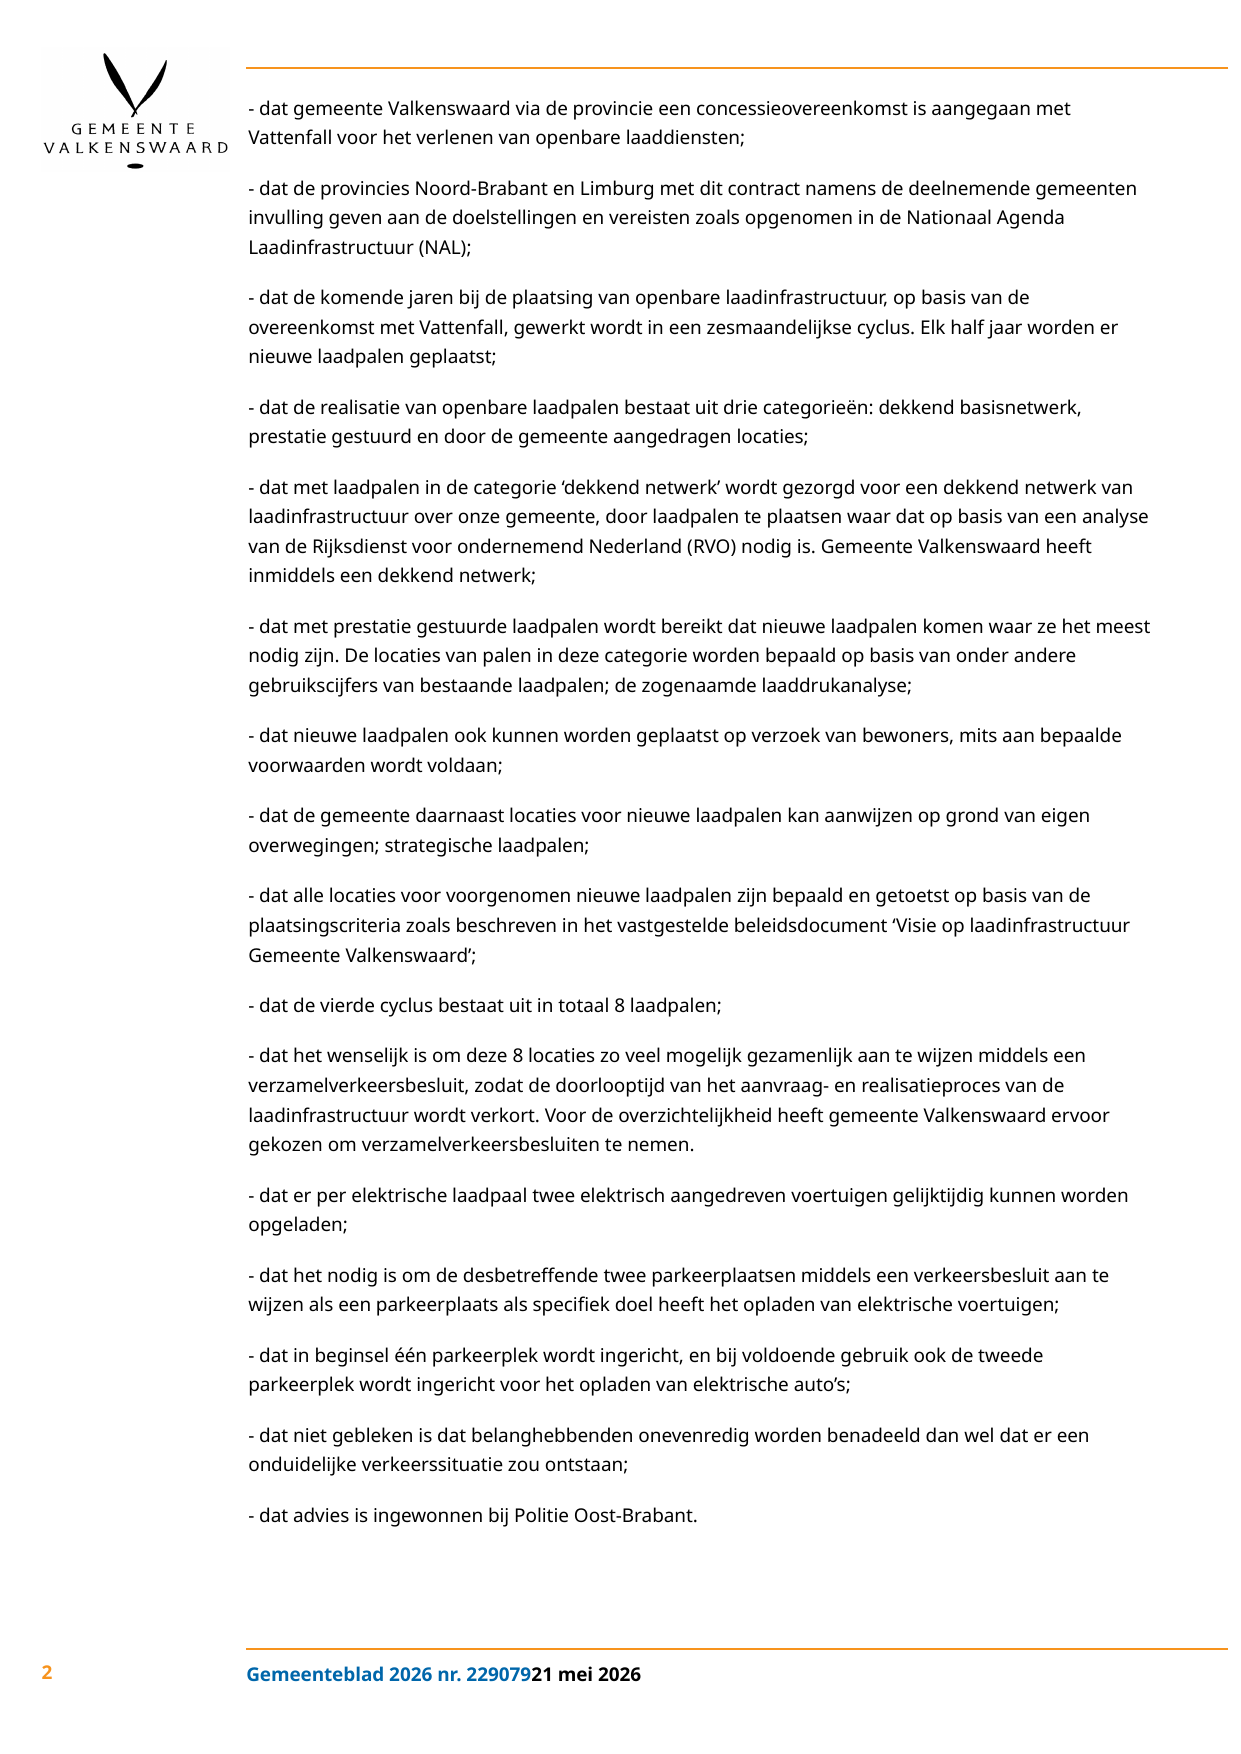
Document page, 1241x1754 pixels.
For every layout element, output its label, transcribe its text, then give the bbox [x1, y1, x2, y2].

text - dat er per elektrische laadpaal twee elektrisch aangedreven voertuigen gelijktijdig kunnen worden opgeladen; [248, 1182, 1152, 1237]
text - dat de vierde cyclus bestaat uit in totaal 8 laadpalen; [248, 992, 1152, 1018]
text - dat de realisatie van openbare laadpalen bestaat uit drie categorieën: dekkend basisnetwerk, prestatie gestuurd en door de gemeente aangedragen locaties; [248, 394, 1152, 449]
text - dat het wenselijk is om deze 8 locaties zo veel mogelijk gezamenlijk aan te wijzen middels een verzamelverkeersbesluit, zodat de doorlooptijd van het aanvraag- en realisatieproces van de laadinfrastructuur wordt verkort. Voor de overzichtelijkheid heeft gemeente Valkenswaard ervoor gekozen om verzamelverkeersbesluiten te nemen. [248, 1043, 1152, 1157]
text - dat de gemeente daarnaast locaties voor nieuwe laadpalen kan aanwijzen op grond van eigen overwegingen; strategische laadpalen; [248, 803, 1152, 858]
text - dat met prestatie gestuurde laadpalen wordt bereikt dat nieuwe laadpalen komen waar ze het meest nodig zijn. De locaties van palen in deze categorie worden bepaald op basis van onder andere gebruikscijfers van bestaande laadpalen; de zogenaamde laaddrukanalyse; [248, 613, 1152, 698]
text - dat het nodig is om de desbetreffende twee parkeerplaatsen middels een verkeersbesluit aan te wijzen als een parkeerplaats als specifiek doel heeft het opladen van elektrische voertuigen; [248, 1262, 1152, 1317]
text - dat in beginsel één parkeerplek wordt ingericht, en bij voldoende gebruik ook de tweede parkeerplek wordt ingericht voor het opladen van elektrische auto’s; [248, 1342, 1152, 1397]
text - dat advies is ingewonnen bij Politie Oost-Brabant. [248, 1502, 1152, 1528]
picture [41, 47, 231, 172]
text - dat nieuwe laadpalen ook kunnen worden geplaatst op verzoek van bewoners, mits aan bepaalde voorwaarden wordt voldaan; [248, 723, 1152, 778]
text - dat de provincies Noord-Brabant en Limburg met dit contract namens de deelnemende gemeenten invulling geven aan de doelstellingen en vereisten zoals opgenomen in de Nationaal Agenda Laadinfrastructuur (NAL); [248, 175, 1152, 260]
text - dat met laadpalen in de categorie ‘dekkend netwerk’ wordt gezorgd voor een dekkend netwerk van laadinfrastructuur over onze gemeente, door laadpalen te plaatsen waar dat op basis van een analyse van de Rijksdienst voor ondernemend Nederland (RVO) nodig is. Gemeente Valkenswaard heeft inmiddels een dekkend netwerk; [248, 474, 1152, 588]
text - dat alle locaties voor voorgenomen nieuwe laadpalen zijn bepaald en getoetst op basis van de plaatsingscriteria zoals beschreven in het vastgestelde beleidsdocument ‘Visie op laadinfrastructuur Gemeente Valkenswaard’; [248, 883, 1152, 968]
text - dat gemeente Valkenswaard via de provincie een concessieovereenkomst is aangegaan met Vattenfall voor het verlenen van openbare laaddiensten; [248, 95, 1152, 150]
text - dat niet gebleken is dat belanghebbenden onevenredig worden benadeeld dan wel dat er een onduidelijke verkeerssituatie zou ontstaan; [248, 1422, 1152, 1477]
text - dat de komende jaren bij de plaatsing van openbare laadinfrastructuur, op basis van de overeenkomst met Vattenfall, gewerkt wordt in een zesmaandelijkse cyclus. Elk half jaar worden er nieuwe laadpalen geplaatst; [248, 284, 1152, 369]
